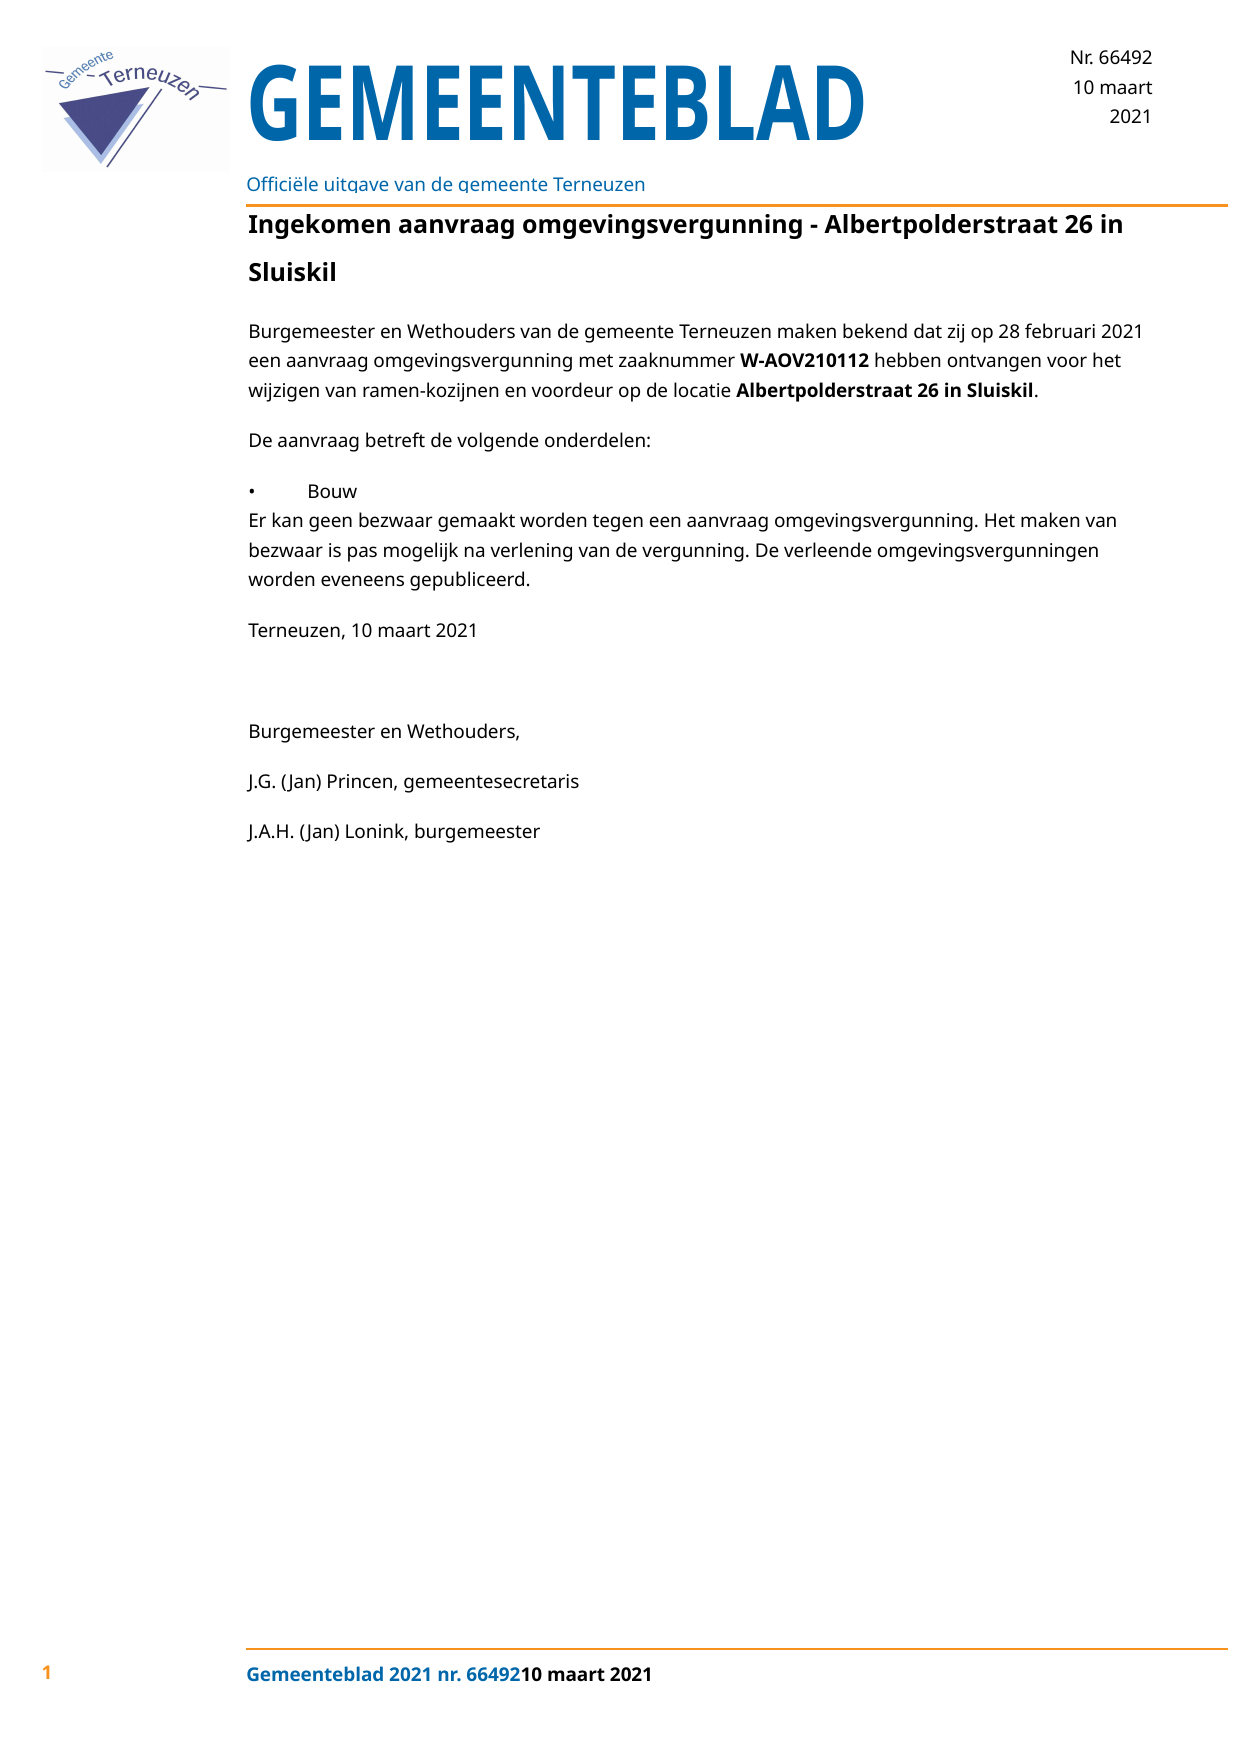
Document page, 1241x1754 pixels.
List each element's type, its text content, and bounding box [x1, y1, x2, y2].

text Ingekomen aanvraag omgevingsvergunning - Albertpolderstraat 26 in Sluiskil [248, 207, 1152, 288]
text De aanvraag betreft de volgende onderdelen: [248, 427, 1152, 453]
list Bouw [248, 478, 1152, 504]
text J.A.H. (Jan) Lonink, burgemeester [248, 819, 1152, 844]
text Burgemeester en Wethouders van de gemeente Terneuzen maken bekend dat zij op 28 februari 2021 een aanvraag omgevingsvergunning met zaaknummer W-AOV210112 hebben ontvangen voor het wijzigen van ramen-kozijnen en voordeur op de locatie Albertpolderstraat 26 in Sluiskil. [248, 318, 1152, 403]
text J.G. (Jan) Princen, gemeentesecretaris [248, 768, 1152, 794]
text Terneuzen, 10 maart 2021 [248, 617, 1152, 643]
text Er kan geen bezwaar gemaakt worden tegen een aanvraag omgevingsvergunning. Het maken van bezwaar is pas mogelijk na verlening van de vergunning. De verleende omgevingsvergunningen worden eveneens gepubliceerd. [248, 507, 1152, 592]
picture [41, 47, 231, 172]
text Burgemeester en Wethouders, [248, 718, 1152, 744]
